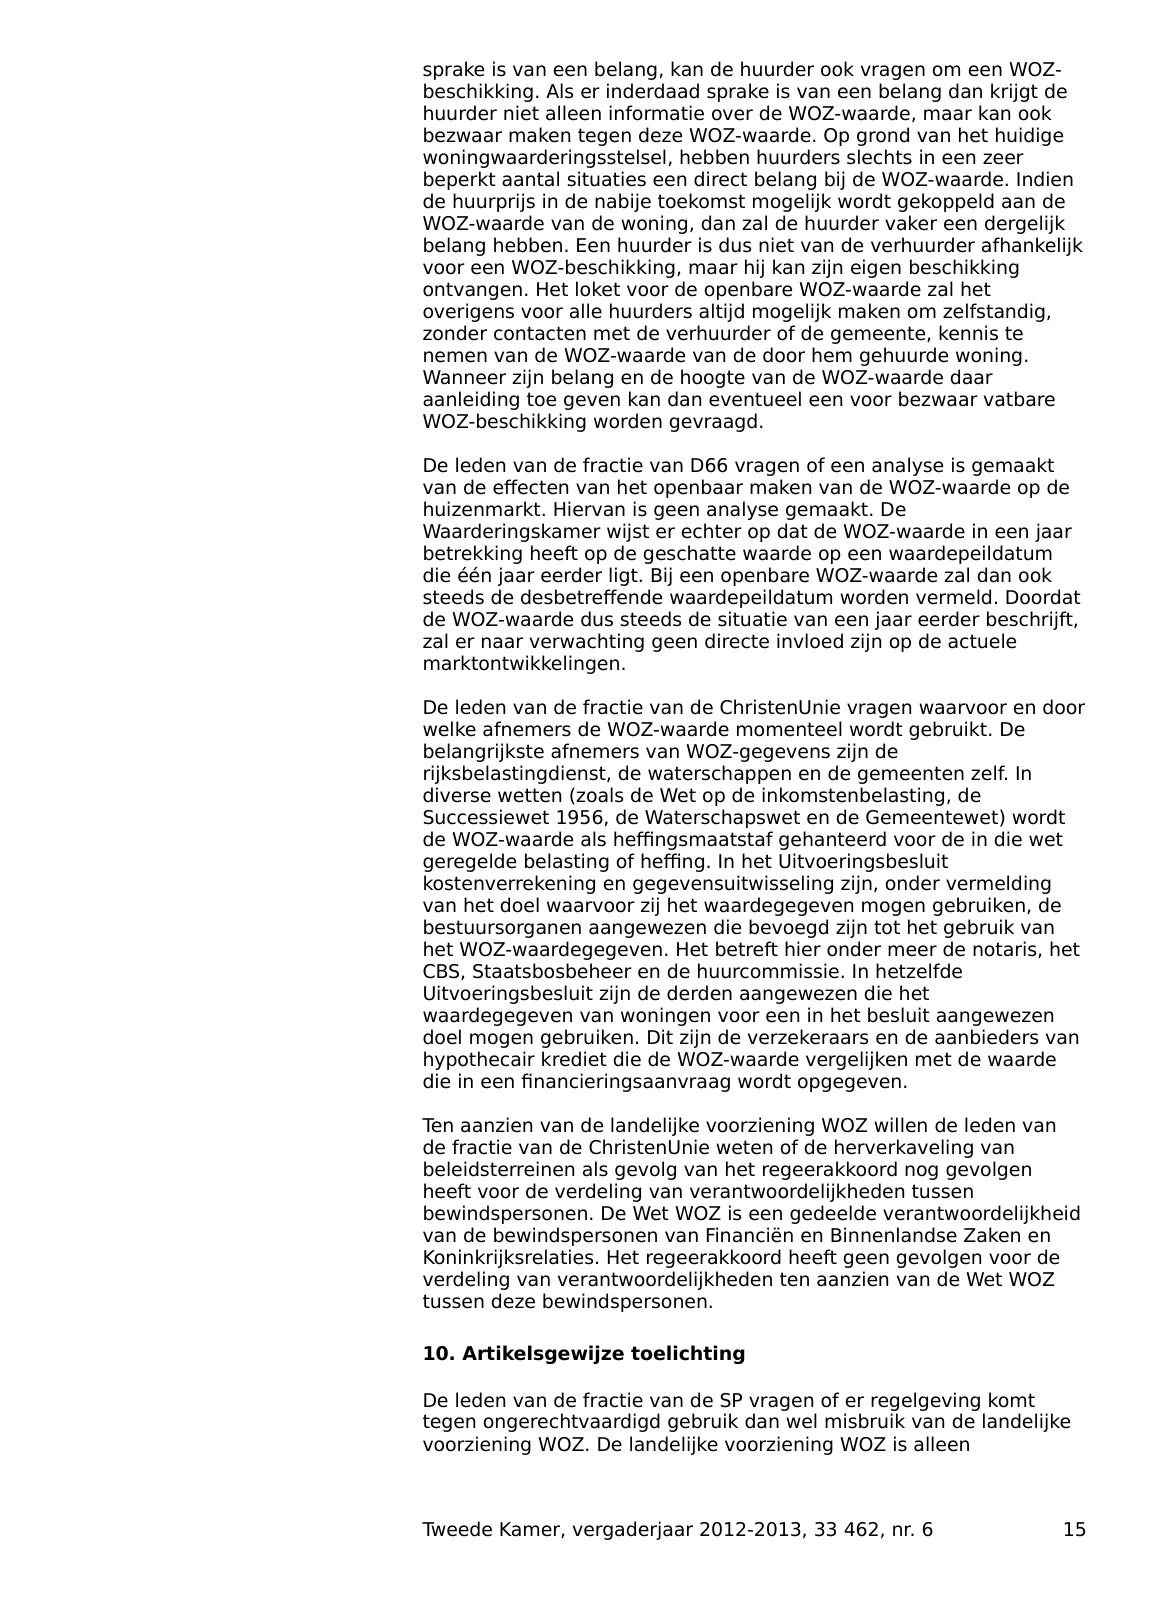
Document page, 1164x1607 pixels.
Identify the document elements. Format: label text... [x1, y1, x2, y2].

text Ten aanzien van de landelijke voorziening WOZ willen de leden van de fractie van de ChristenUnie weten of de herverkaveling van beleidsterreinen als gevolg van het regeerakkoord nog gevolgen heeft voor de verdeling van verantwoordelijkheden tussen bewindspersonen. De Wet WOZ is een gedeelde verantwoordelijkheid van de bewindspersonen van Financiën en Binnenlandse Zaken en Koninkrijksrelaties. Het regeerakkoord heeft geen gevolgen voor de verdeling van verantwoordelijkheden ten aanzien van de Wet WOZ tussen deze bewindspersonen. [422, 1115, 1087, 1312]
text De leden van de fractie van de SP vragen of er regelgeving komt tegen ongerechtvaardigd gebruik dan wel misbruik van de landelijke voorziening WOZ. De landelijke voorziening WOZ is alleen [422, 1389, 1087, 1455]
text De leden van de fractie van D66 vragen of een analyse is gemaakt van de effecten van het openbaar maken van de WOZ-waarde op de huizenmarkt. Hiervan is geen analyse gemaakt. De Waarderingskamer wijst er echter op dat de WOZ-waarde in een jaar betrekking heeft op de geschatte waarde op een waardepeildatum die één jaar eerder ligt. Bij een openbare WOZ-waarde zal dan ook steeds de desbetreffende waardepeildatum worden vermeld. Doordat de WOZ-waarde dus steeds de situatie van een jaar eerder beschrijft, zal er naar verwachting geen directe invloed zijn op de actuele marktontwikkelingen. [422, 455, 1087, 675]
text De leden van de fractie van de ChristenUnie vragen waarvoor en door welke afnemers de WOZ-waarde momenteel wordt gebruikt. De belangrijkste afnemers van WOZ-gegevens zijn de rijksbelastingdienst, de waterschappen en de gemeenten zelf. In diverse wetten (zoals de Wet op de inkomstenbelasting, de Successiewet 1956, de Waterschapswet en de Gemeentewet) wordt de WOZ-waarde als heffingsmaatstaf gehanteerd voor de in die wet geregelde belasting of heffing. In het Uitvoeringsbesluit kostenverrekening en gegevensuitwisseling zijn, onder vermelding van het doel waarvoor zij het waardegegeven mogen gebruiken, de bestuursorganen aangewezen die bevoegd zijn tot het gebruik van het WOZ-waardegegeven. Het betreft hier onder meer de notaris, het CBS, Staatsbosbeheer en de huurcommissie. In hetzelfde Uitvoeringsbesluit zijn de derden aangewezen die het waardegegeven van woningen voor een in het besluit aangewezen doel mogen gebruiken. Dit zijn de verzekeraars en de aanbieders van hypothecair krediet die de WOZ-waarde vergelijken met de waarde die in een financieringsaanvraag wordt opgegeven. [422, 697, 1087, 1092]
subtitle 10. Artikelsgewijze toelichting [422, 1342, 1087, 1364]
text sprake is van een belang, kan de huurder ook vragen om een WOZ-beschikking. Als er inderdaad sprake is van een belang dan krijgt de huurder niet alleen informatie over de WOZ-waarde, maar kan ook bezwaar maken tegen deze WOZ-waarde. Op grond van het huidige woningwaarderingsstelsel, hebben huurders slechts in een zeer beperkt aantal situaties een direct belang bij de WOZ-waarde. Indien de huurprijs in de nabije toekomst mogelijk wordt gekoppeld aan de WOZ-waarde van de woning, dan zal de huurder vaker een dergelijk belang hebben. Een huurder is dus niet van de verhuurder afhankelijk voor een WOZ-beschikking, maar hij kan zijn eigen beschikking ontvangen. Het loket voor de openbare WOZ-waarde zal het overigens voor alle huurders altijd mogelijk maken om zelfstandig, zonder contacten met de verhuurder of de gemeente, kennis te nemen van de WOZ-waarde van de door hem gehuurde woning. Wanneer zijn belang en de hoogte van de WOZ-waarde daar aanleiding toe geven kan dan eventueel een voor bezwaar vatbare WOZ-beschikking worden gevraagd. [422, 59, 1087, 433]
